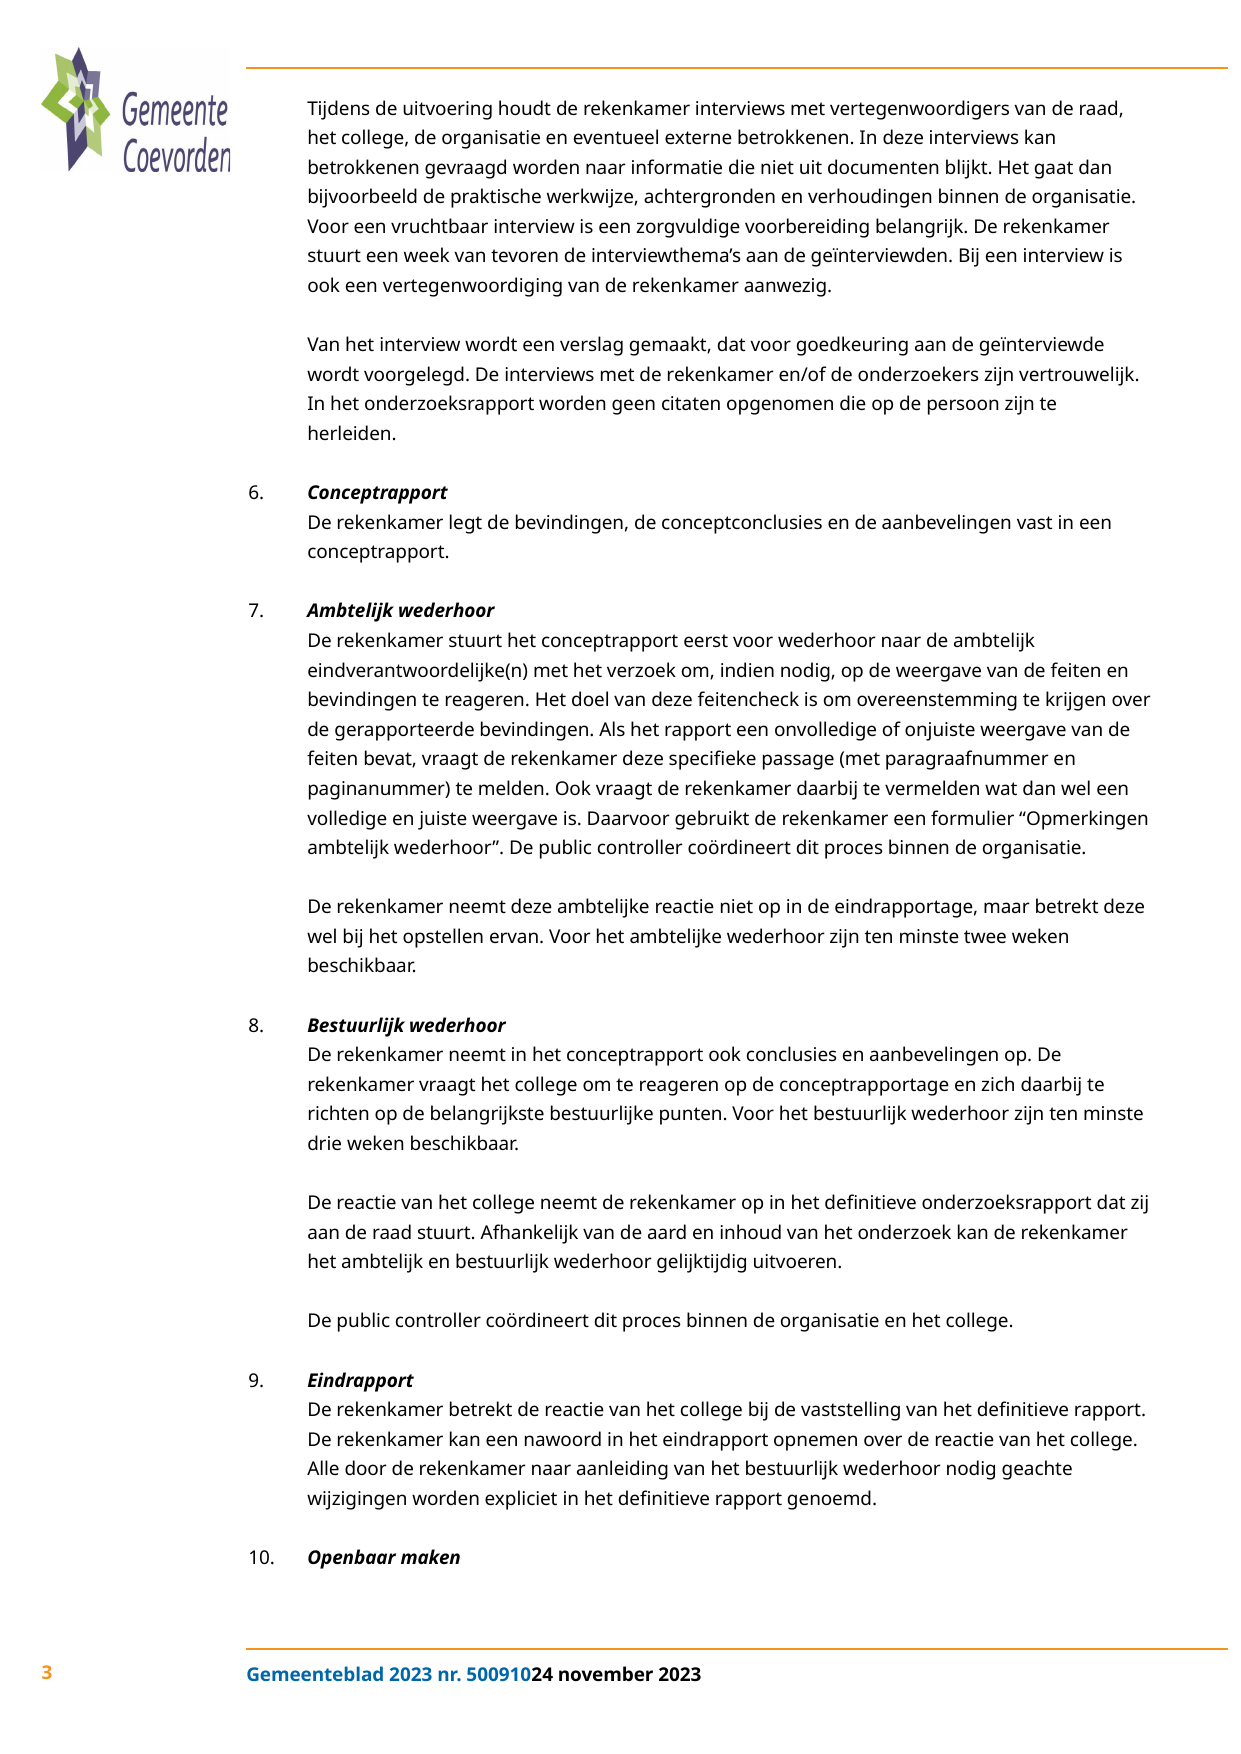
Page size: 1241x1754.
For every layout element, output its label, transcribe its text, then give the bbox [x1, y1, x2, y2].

list De rekenkamer legt de bevindingen, de conceptconclusies en de aanbevelingen vast in een conceptrapport. [248, 509, 1152, 564]
list De rekenkamer neemt in het conceptrapport ook conclusies en aanbevelingen op. De rekenkamer vraagt het college om te reageren op de conceptrapportage en zich daarbij te richten op de belangrijkste bestuurlijke punten. Voor het bestuurlijk wederhoor zijn ten minste drie weken beschikbaar. [248, 1041, 1152, 1156]
list Eindrapport [248, 1367, 1152, 1393]
list Bestuurlijk wederhoor [248, 1012, 1152, 1038]
list De reactie van het college neemt de rekenkamer op in het definitieve onderzoeksrapport dat zij aan de raad stuurt. Afhankelijk van de aard en inhoud van het onderzoek kan de rekenkamer het ambtelijk en bestuurlijk wederhoor gelijktijdig uitvoeren. [248, 1189, 1152, 1274]
list Tijdens de uitvoering houdt de rekenkamer interviews met vertegenwoordigers van de raad, het college, de organisatie en eventueel externe betrokkenen. In deze interviews kan betrokkenen gevraagd worden naar informatie die niet uit documenten blijkt. Het gaat dan bijvoorbeeld de praktische werkwijze, achtergronden en verhoudingen binnen de organisatie. Voor een vruchtbaar interview is een zorgvuldige voorbereiding belangrijk. De rekenkamer stuurt een week van tevoren de interviewthema’s aan de geïnterviewden. Bij een interview is ook een vertegenwoordiging van de rekenkamer aanwezig. [248, 95, 1152, 298]
list De public controller coördineert dit proces binnen de organisatie en het college. [248, 1308, 1152, 1333]
list Ambtelijk wederhoor [248, 598, 1152, 623]
list Openbaar maken [248, 1544, 1152, 1570]
list Conceptrapport [248, 479, 1152, 505]
list De rekenkamer neemt deze ambtelijke reactie niet op in de eindrapportage, maar betrekt deze wel bij het opstellen ervan. Voor het ambtelijke wederhoor zijn ten minste twee weken beschikbaar. [248, 893, 1152, 978]
list Van het interview wordt een verslag gemaakt, dat voor goedkeuring aan de geïnterviewde wordt voorgelegd. De interviews met de rekenkamer en/of de onderzoekers zijn vertrouwelijk. In het onderzoeksrapport worden geen citaten opgenomen die op de persoon zijn te herleiden. [248, 331, 1152, 446]
list De rekenkamer betrekt de reactie van het college bij de vaststelling van het definitieve rapport. De rekenkamer kan een nawoord in het eindrapport opnemen over de reactie van het college. Alle door de rekenkamer naar aanleiding van het bestuurlijk wederhoor nodig geachte wijzigingen worden expliciet in het definitieve rapport genoemd. [248, 1396, 1152, 1511]
list De rekenkamer stuurt het conceptrapport eerst voor wederhoor naar de ambtelijk eindverantwoordelijke(n) met het verzoek om, indien nodig, op de weergave van de feiten en bevindingen te reageren. Het doel van deze feitencheck is om overeenstemming te krijgen over de gerapporteerde bevindingen. Als het rapport een onvolledige of onjuiste weergave van de feiten bevat, vraagt de rekenkamer deze specifieke passage (met paragraafnummer en paginanummer) te melden. Ook vraagt de rekenkamer daarbij te vermelden wat dan wel een volledige en juiste weergave is. Daarvoor gebruikt de rekenkamer een formulier “Opmerkingen ambtelijk wederhoor”. De public controller coördineert dit proces binnen de organisatie. [248, 627, 1152, 860]
picture [41, 47, 231, 172]
